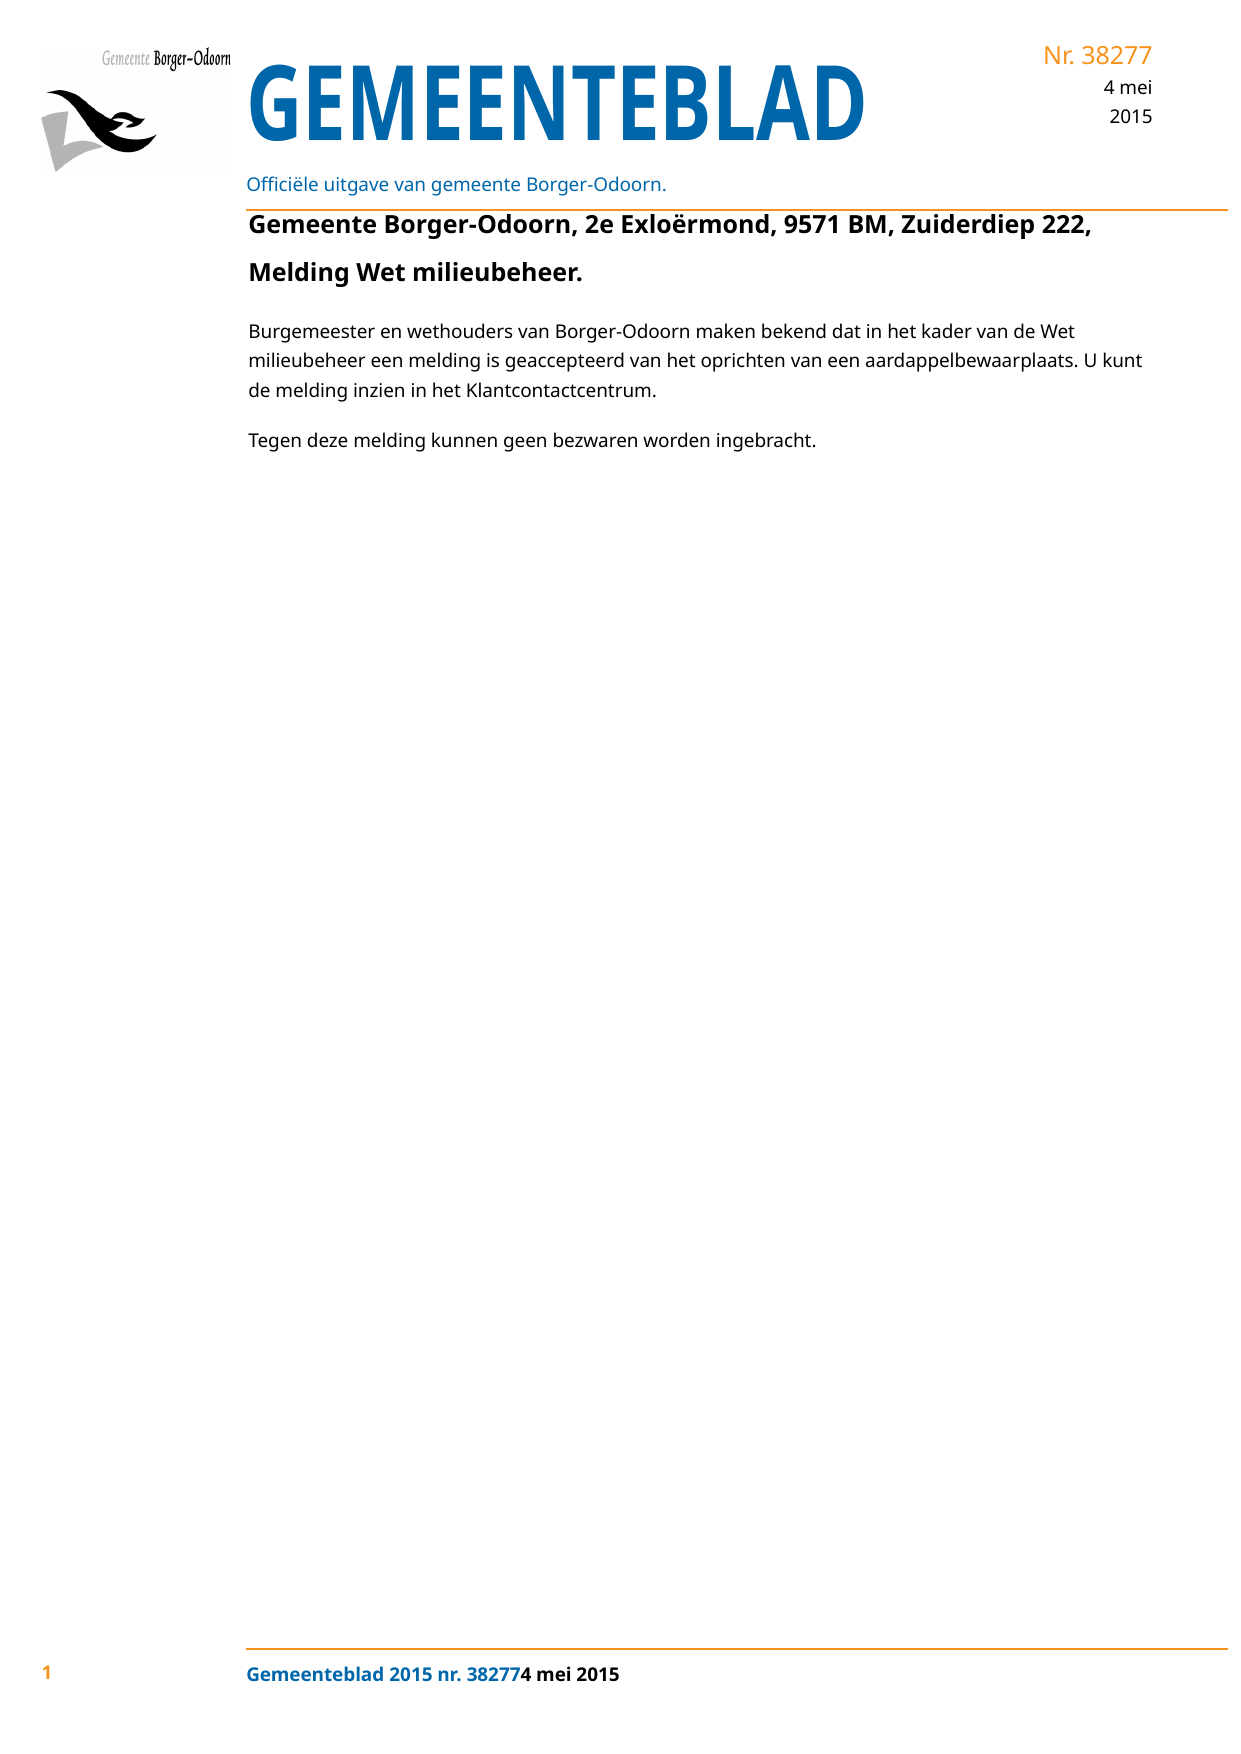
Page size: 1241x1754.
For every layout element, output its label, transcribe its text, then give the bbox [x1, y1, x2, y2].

text Burgemeester en wethouders van Borger-Odoorn maken bekend dat in het kader van de Wet milieubeheer een melding is geaccepteerd van het oprichten van een aardappelbewaarplaats. U kunt de melding inzien in het Klantcontactcentrum. [248, 318, 1152, 403]
picture [41, 47, 231, 172]
text Tegen deze melding kunnen geen bezwaren worden ingebracht. [248, 427, 1152, 453]
text Gemeente Borger-Odoorn, 2e Exloërmond, 9571 BM, Zuiderdiep 222, Melding Wet milieubeheer. [248, 211, 1152, 288]
